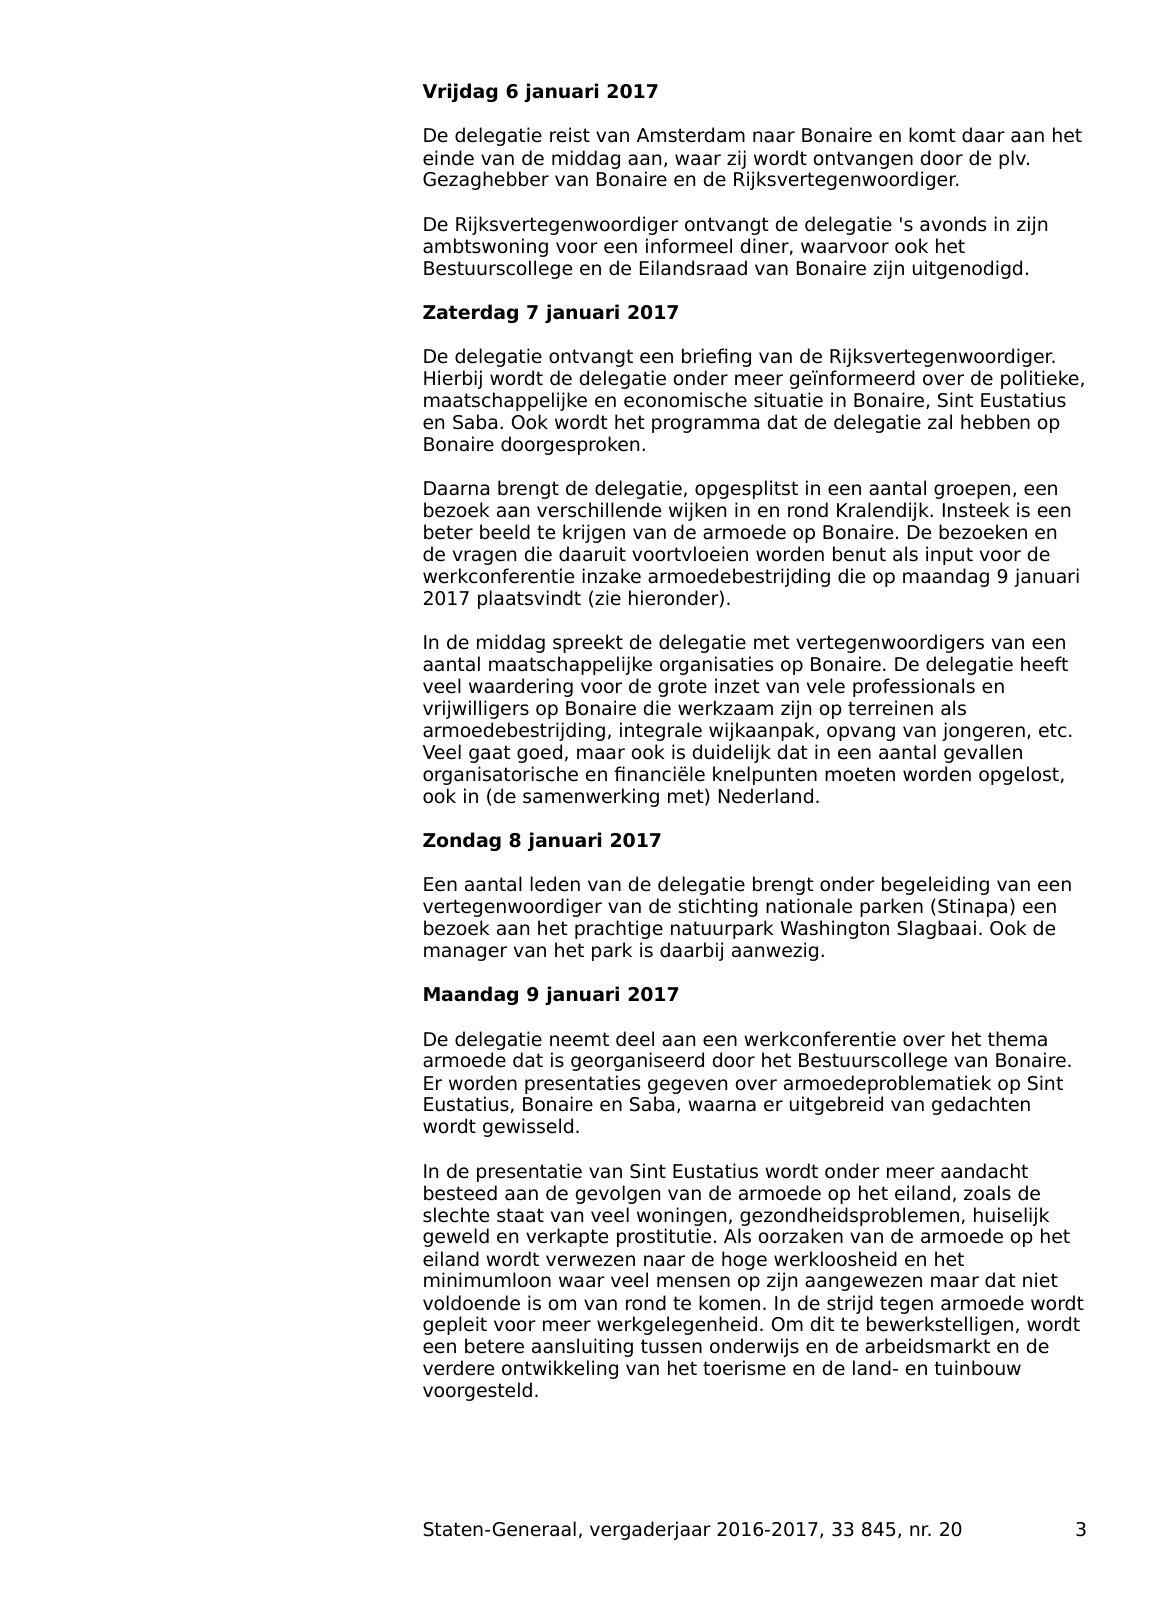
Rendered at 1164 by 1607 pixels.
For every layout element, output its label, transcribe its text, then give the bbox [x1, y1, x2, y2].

text De delegatie reist van Amsterdam naar Bonaire en komt daar aan het einde van de middag aan, waar zij wordt ontvangen door de plv. Gezaghebber van Bonaire en de Rijksvertegenwoordiger. [422, 125, 1087, 191]
text De Rijksvertegenwoordiger ontvangt de delegatie 's avonds in zijn ambtswoning voor een informeel diner, waarvoor ook het Bestuurscollege en de Eilandsraad van Bonaire zijn uitgenodigd. [422, 213, 1087, 279]
text Daarna brengt de delegatie, opgesplitst in een aantal groepen, een bezoek aan verschillende wijken in en rond Kralendijk. Insteek is een beter beeld te krijgen van de armoede op Bonaire. De bezoeken en de vragen die daaruit voortvloeien worden benut als input voor de werkconferentie inzake armoedebestrijding die op maandag 9 januari 2017 plaatsvindt (zie hieronder). [422, 478, 1087, 610]
text In de middag spreekt de delegatie met vertegenwoordigers van een aantal maatschappelijke organisaties op Bonaire. De delegatie heeft veel waardering voor de grote inzet van vele professionals en vrijwilligers op Bonaire die werkzaam zijn op terreinen als armoedebestrijding, integrale wijkaanpak, opvang van jongeren, etc. Veel gaat goed, maar ook is duidelijk dat in een aantal gevallen organisatorische en financiële knelpunten moeten worden opgelost, ook in (de samenwerking met) Nederland. [422, 632, 1087, 808]
subtitle Zaterdag 7 januari 2017 [422, 302, 1087, 324]
text Een aantal leden van de delegatie brengt onder begeleiding van een vertegenwoordiger van de stichting nationale parken (Stinapa) een bezoek aan het prachtige natuurpark Washington Slagbaai. Ook de manager van het park is daarbij aanwezig. [422, 874, 1087, 962]
subtitle Zondag 8 januari 2017 [422, 830, 1087, 852]
text De delegatie neemt deel aan een werkconferentie over het thema armoede dat is georganiseerd door het Bestuurscollege van Bonaire. Er worden presentaties gegeven over armoedeproblematiek op Sint Eustatius, Bonaire en Saba, waarna er uitgebreid van gedachten wordt gewisseld. [422, 1028, 1087, 1138]
subtitle Vrijdag 6 januari 2017 [422, 81, 1087, 103]
text In de presentatie van Sint Eustatius wordt onder meer aandacht besteed aan de gevolgen van de armoede op het eiland, zoals de slechte staat van veel woningen, gezondheidsproblemen, huiselijk geweld en verkapte prostitutie. Als oorzaken van de armoede op het eiland wordt verwezen naar de hoge werkloosheid en het minimumloon waar veel mensen op zijn aangewezen maar dat niet voldoende is om van rond te komen. In de strijd tegen armoede wordt gepleit voor meer werkgelegenheid. Om dit te bewerkstelligen, wordt een betere aansluiting tussen onderwijs en de arbeidsmarkt en de verdere ontwikkeling van het toerisme en de land- en tuinbouw voorgesteld. [422, 1161, 1087, 1402]
text De delegatie ontvangt een briefing van de Rijksvertegenwoordiger. Hierbij wordt de delegatie onder meer geïnformeerd over de politieke, maatschappelijke en economische situatie in Bonaire, Sint Eustatius en Saba. Ook wordt het programma dat de delegatie zal hebben op Bonaire doorgesproken. [422, 346, 1087, 456]
subtitle Maandag 9 januari 2017 [422, 984, 1087, 1006]
